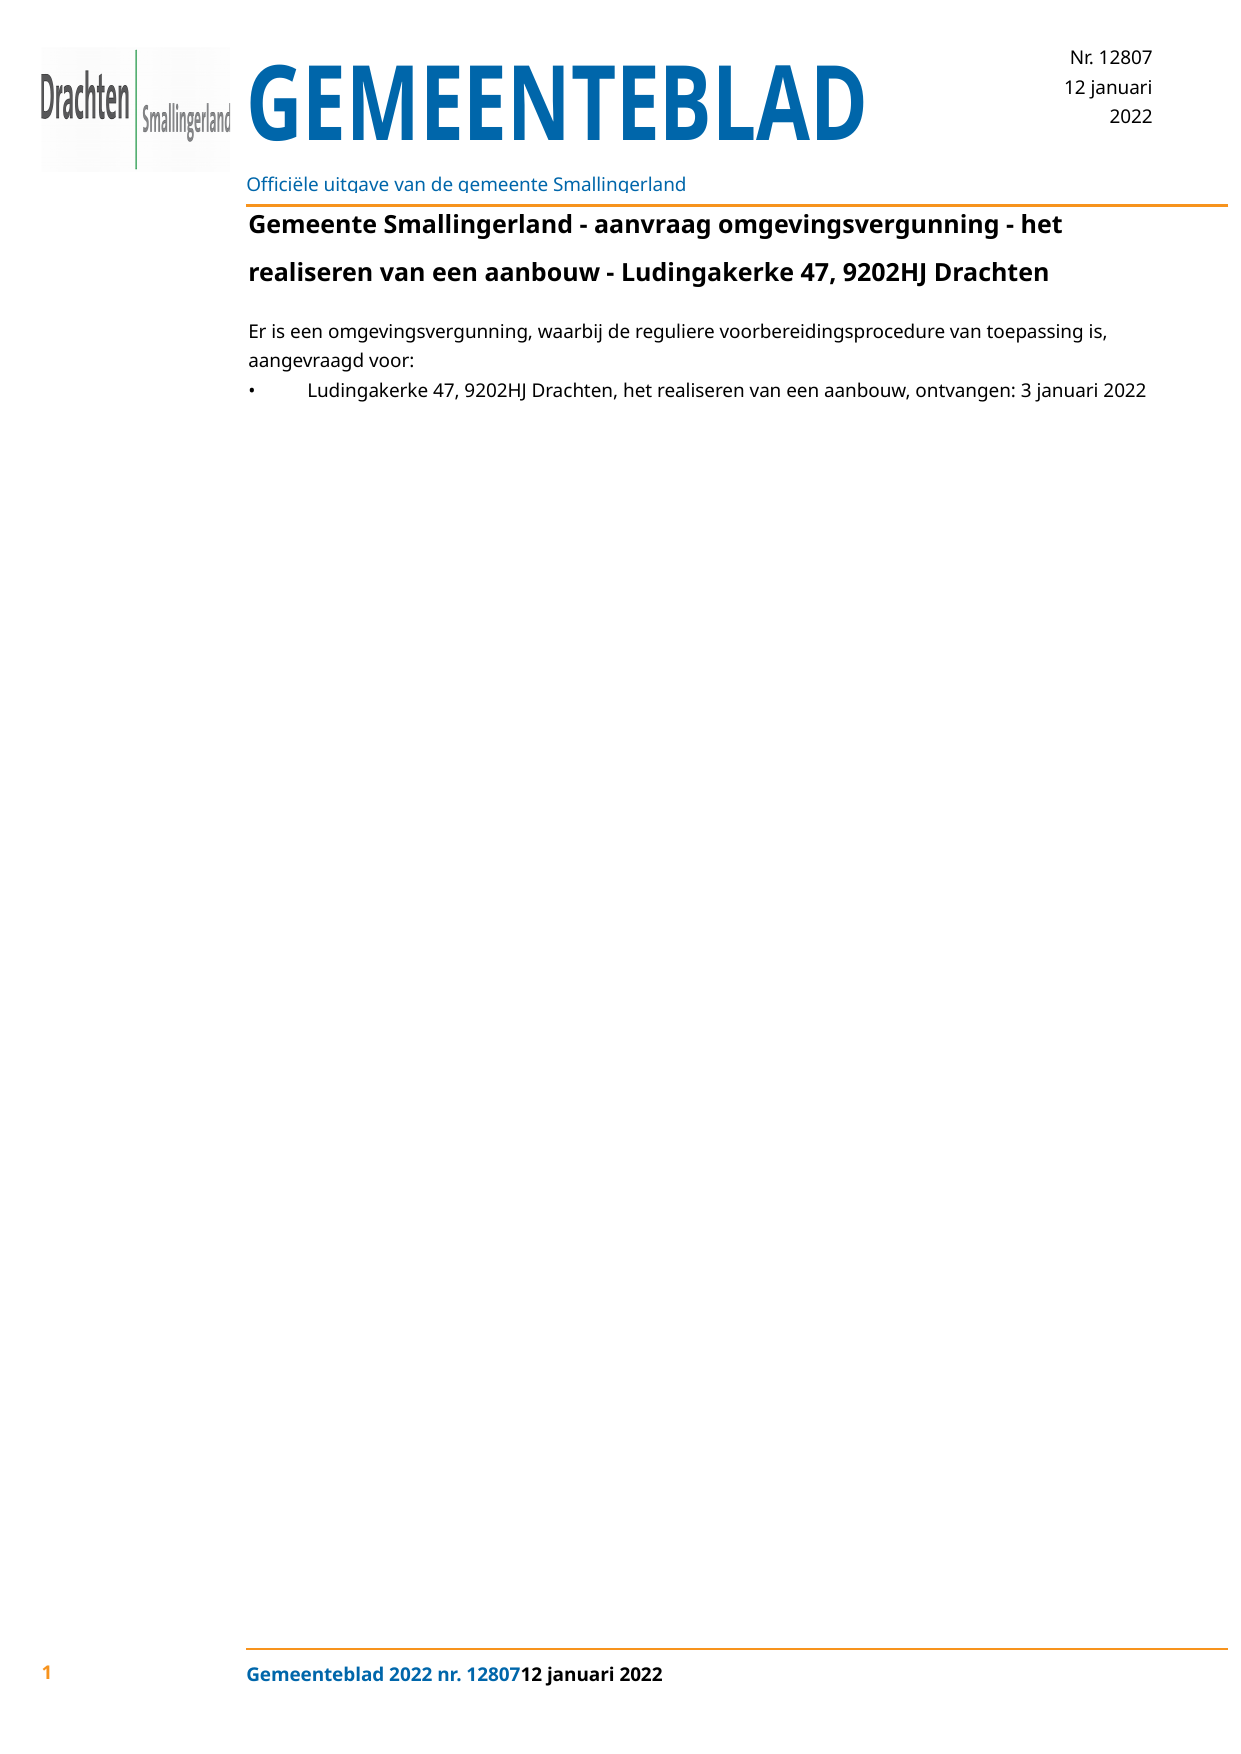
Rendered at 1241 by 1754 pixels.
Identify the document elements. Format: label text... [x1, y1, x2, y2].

picture [41, 47, 231, 172]
list Ludingakerke 47, 9202HJ Drachten, het realiseren van een aanbouw, ontvangen: 3 januari 2022 [248, 377, 1152, 403]
text Gemeente Smallingerland - aanvraag omgevingsvergunning - het realiseren van een aanbouw - Ludingakerke 47, 9202HJ Drachten [248, 207, 1152, 288]
text Er is een omgevingsvergunning, waarbij de reguliere voorbereidingsprocedure van toepassing is, aangevraagd voor: [248, 318, 1152, 373]
